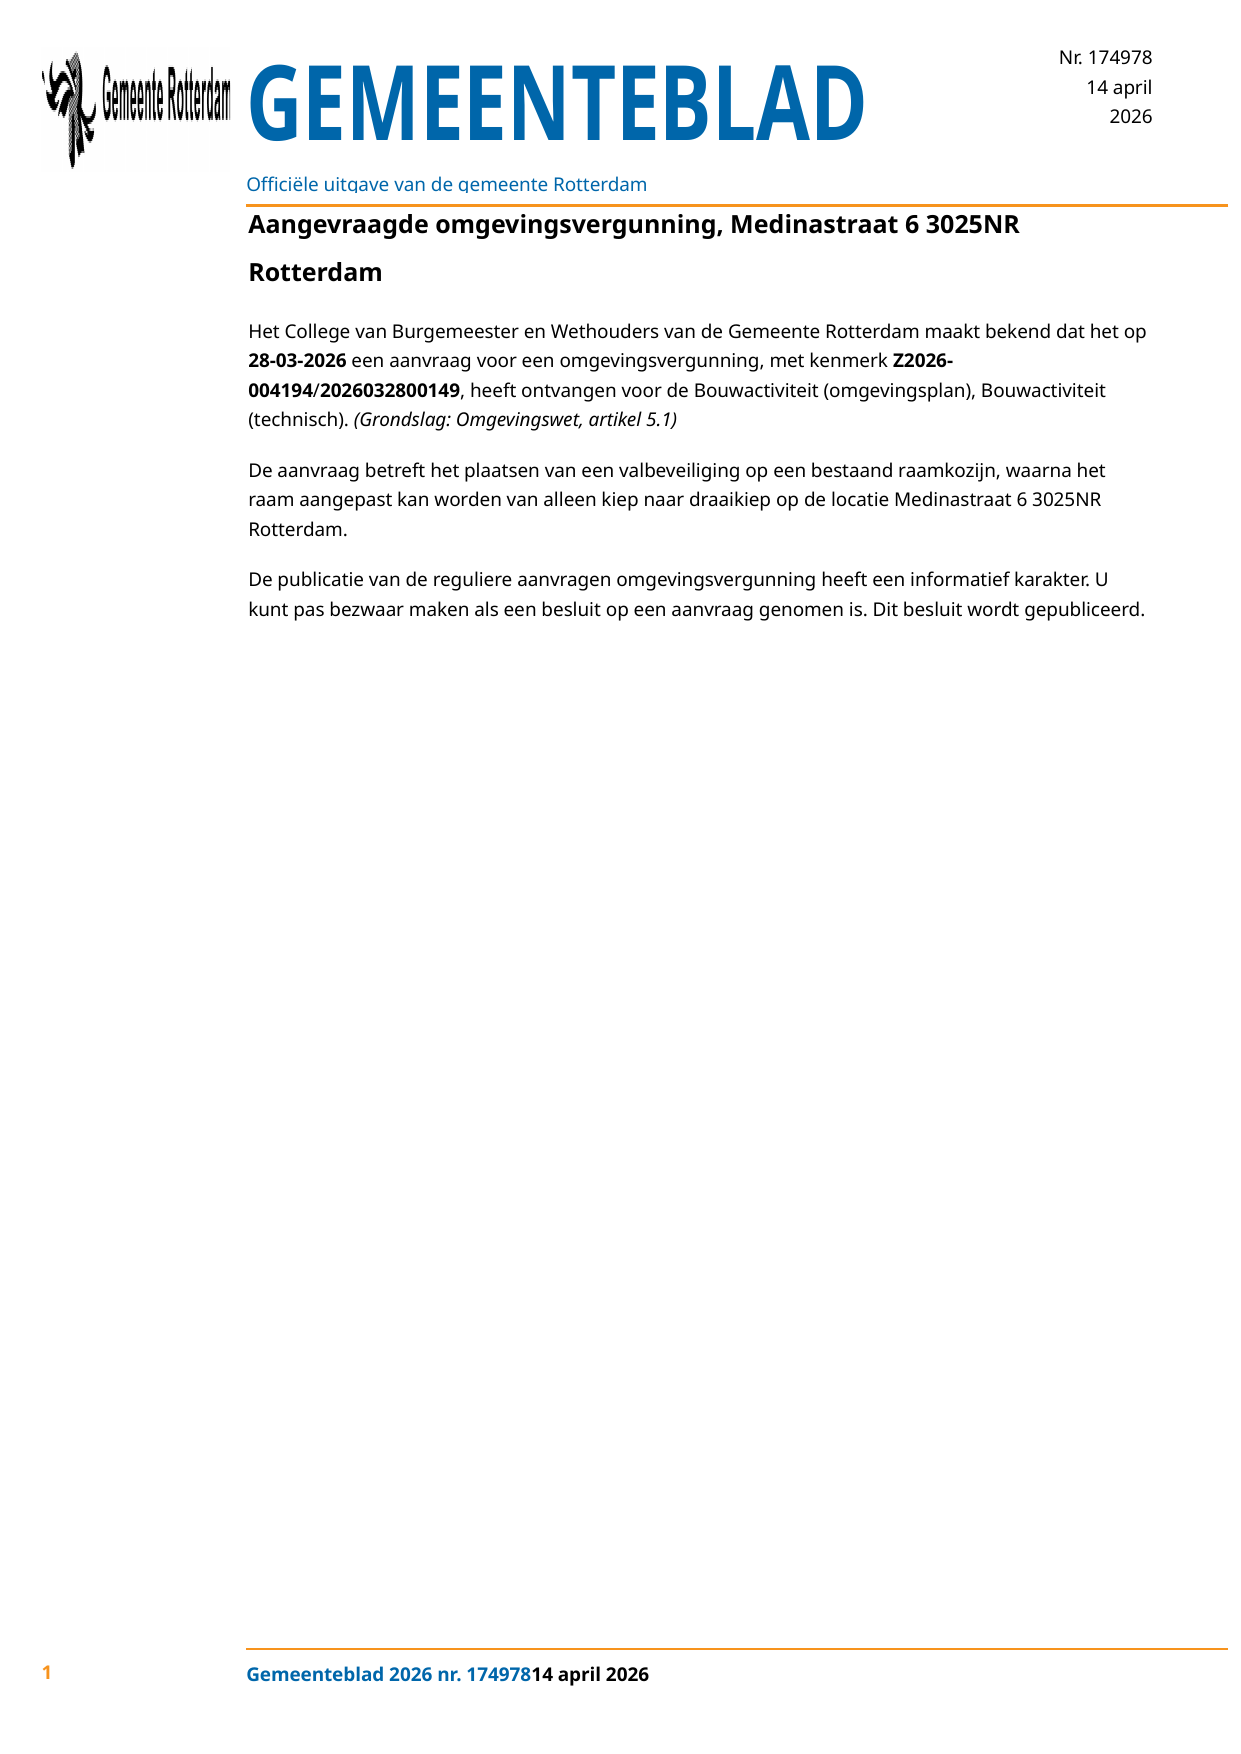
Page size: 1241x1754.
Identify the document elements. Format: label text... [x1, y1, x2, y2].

text Aangevraagde omgevingsvergunning, Medinastraat 6 3025NR Rotterdam [248, 207, 1152, 288]
text Het College van Burgemeester en Wethouders van de Gemeente Rotterdam maakt bekend dat het op 28-03-2026 een aanvraag voor een omgevingsvergunning, met kenmerk Z2026-004194/2026032800149, heeft ontvangen voor de Bouwactiviteit (omgevingsplan), Bouwactiviteit (technisch). (Grondslag: Omgevingswet, artikel 5.1) [248, 318, 1152, 432]
picture [41, 47, 231, 172]
text De publicatie van de reguliere aanvragen omgevingsvergunning heeft een informatief karakter. U kunt pas bezwaar maken als een besluit op een aanvraag genomen is. Dit besluit wordt gepubliceerd. [248, 567, 1152, 622]
text De aanvraag betreft het plaatsen van een valbeveiliging op een bestaand raamkozijn, waarna het raam aangepast kan worden van alleen kiep naar draaikiep op de locatie Medinastraat 6 3025NR Rotterdam. [248, 457, 1152, 542]
